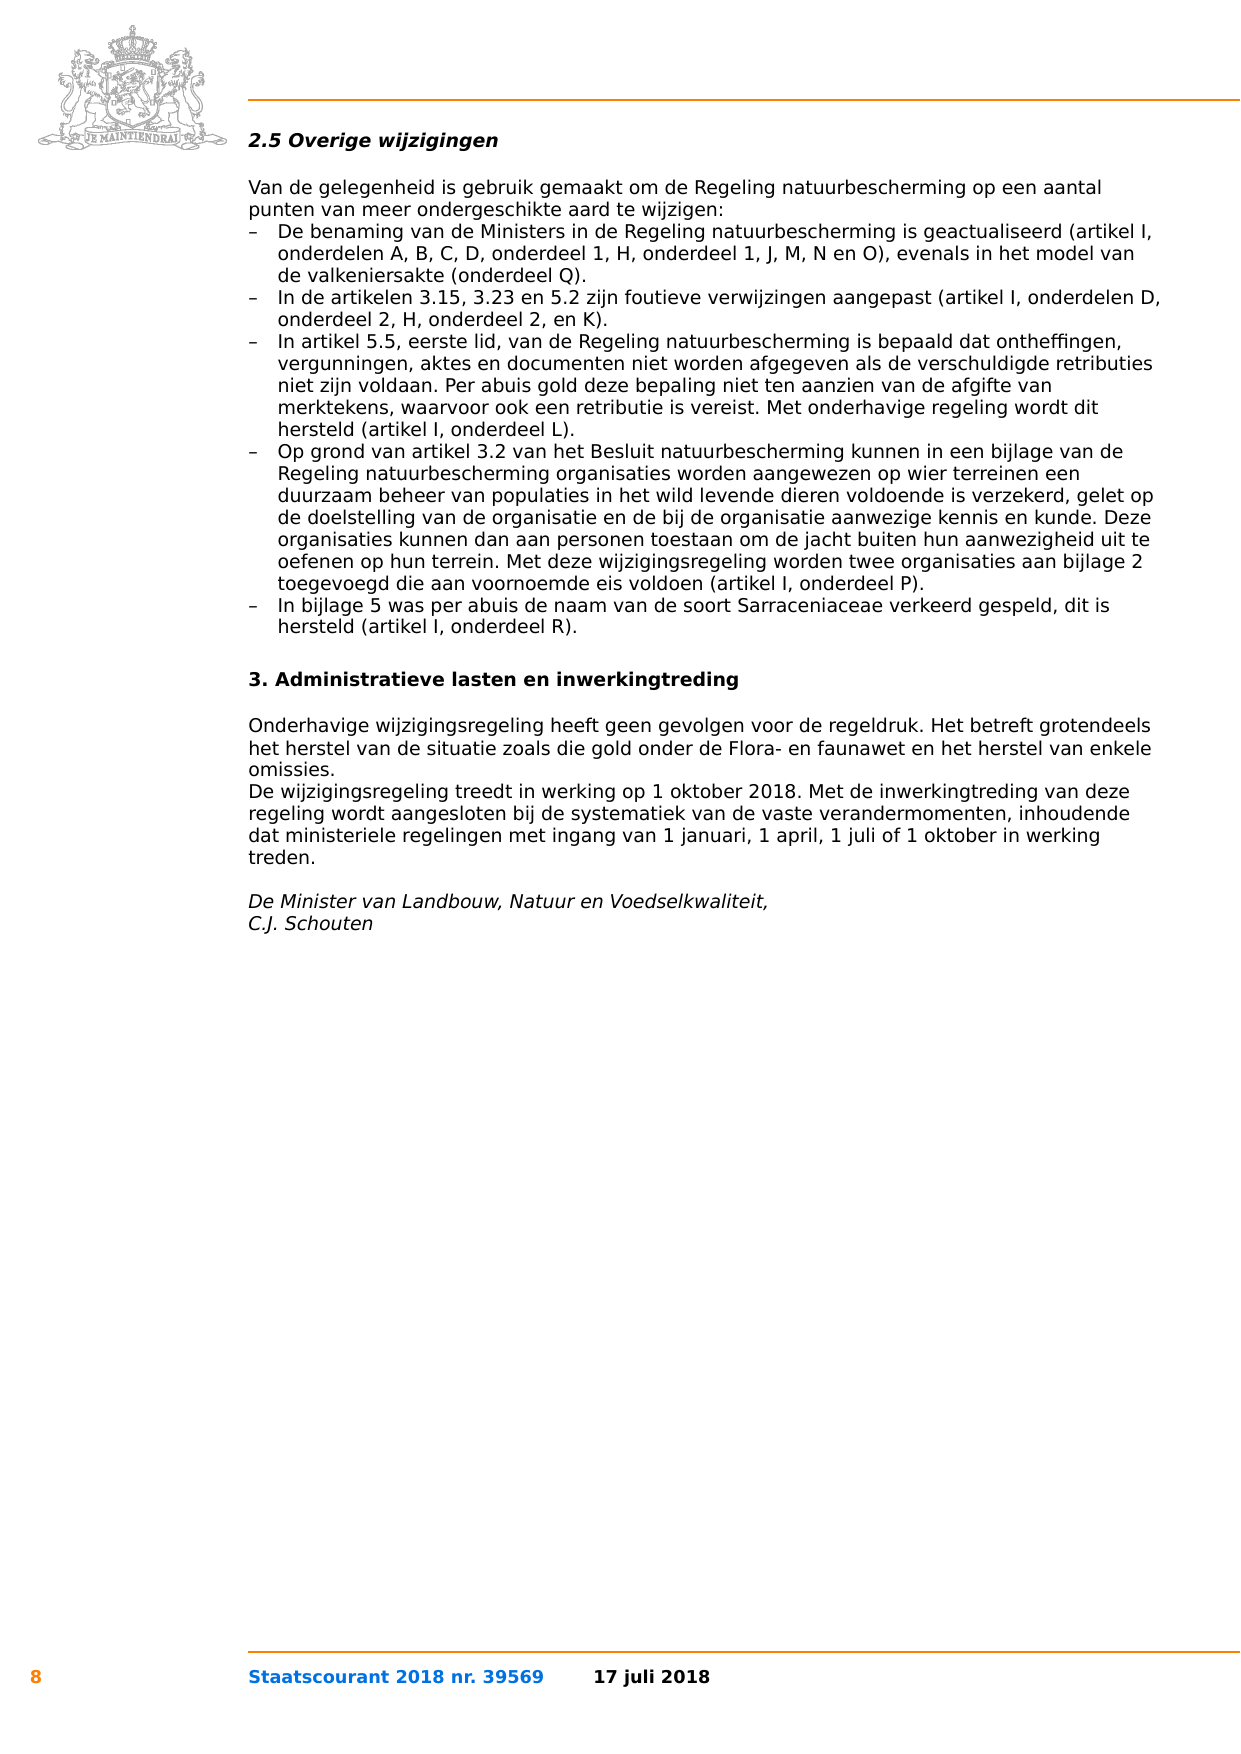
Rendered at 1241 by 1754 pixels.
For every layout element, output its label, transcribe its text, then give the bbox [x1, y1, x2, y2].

text Onderhavige wijzigingsregeling heeft geen gevolgen voor de regeldruk. Het betreft grotendeels het herstel van de situatie zoals die gold onder de Flora- en faunawet en het herstel van enkele omissies. [248, 715, 1163, 781]
text – In de artikelen 3.15, 3.23 en 5.2 zijn foutieve verwijzingen aangepast (artikel I, onderdelen D, onderdeel 2, H, onderdeel 2, en K). [248, 287, 1163, 331]
text Van de gelegenheid is gebruik gemaakt om de Regeling natuurbescherming op een aantal punten van meer ondergeschikte aard te wijzigen: [248, 177, 1163, 221]
text – In bijlage 5 was per abuis de naam van de soort Sarraceniaceae verkeerd gespeld, dit is hersteld (artikel I, onderdeel R). [248, 594, 1163, 638]
text – Op grond van artikel 3.2 van het Besluit natuurbescherming kunnen in een bijlage van de Regeling natuurbescherming organisaties worden aangewezen op wier terreinen een duurzaam beheer van populaties in het wild levende dieren voldoende is verzekerd, gelet op de doelstelling van de organisatie en de bij de organisatie aanwezige kennis en kunde. Deze organisaties kunnen dan aan personen toestaan om de jacht buiten hun aanwezigheid uit te oefenen op hun terrein. Met deze wijzigingsregeling worden twee organisaties aan bijlage 2 toegevoegd die aan voornoemde eis voldoen (artikel I, onderdeel P). [248, 441, 1163, 594]
text De wijzigingsregeling treedt in werking op 1 oktober 2018. Met de inwerkingtreding van deze regeling wordt aangesloten bij de systematiek van de vaste verandermomenten, inhoudende dat ministeriele regelingen met ingang van 1 januari, 1 april, 1 juli of 1 oktober in werking treden. [248, 781, 1163, 869]
picture [38, 25, 227, 150]
subtitle 3. Administratieve lasten en inwerkingtreding [248, 668, 1163, 690]
subtitle 2.5 Overige wijzigingen [248, 130, 1163, 152]
text – De benaming van de Ministers in de Regeling natuurbescherming is geactualiseerd (artikel I, onderdelen A, B, C, D, onderdeel 1, H, onderdeel 1, J, M, N en O), evenals in het model van de valkeniersakte (onderdeel Q). [248, 221, 1163, 287]
text – In artikel 5.5, eerste lid, van de Regeling natuurbescherming is bepaald dat ontheffingen, vergunningen, aktes en documenten niet worden afgegeven als de verschuldigde retributies niet zijn voldaan. Per abuis gold deze bepaling niet ten aanzien van de afgifte van merktekens, waarvoor ook een retributie is vereist. Met onderhavige regeling wordt dit hersteld (artikel I, onderdeel L). [248, 331, 1163, 441]
text De Minister van Landbouw, Natuur en Voedselkwaliteit, C.J. Schouten [248, 891, 1163, 935]
